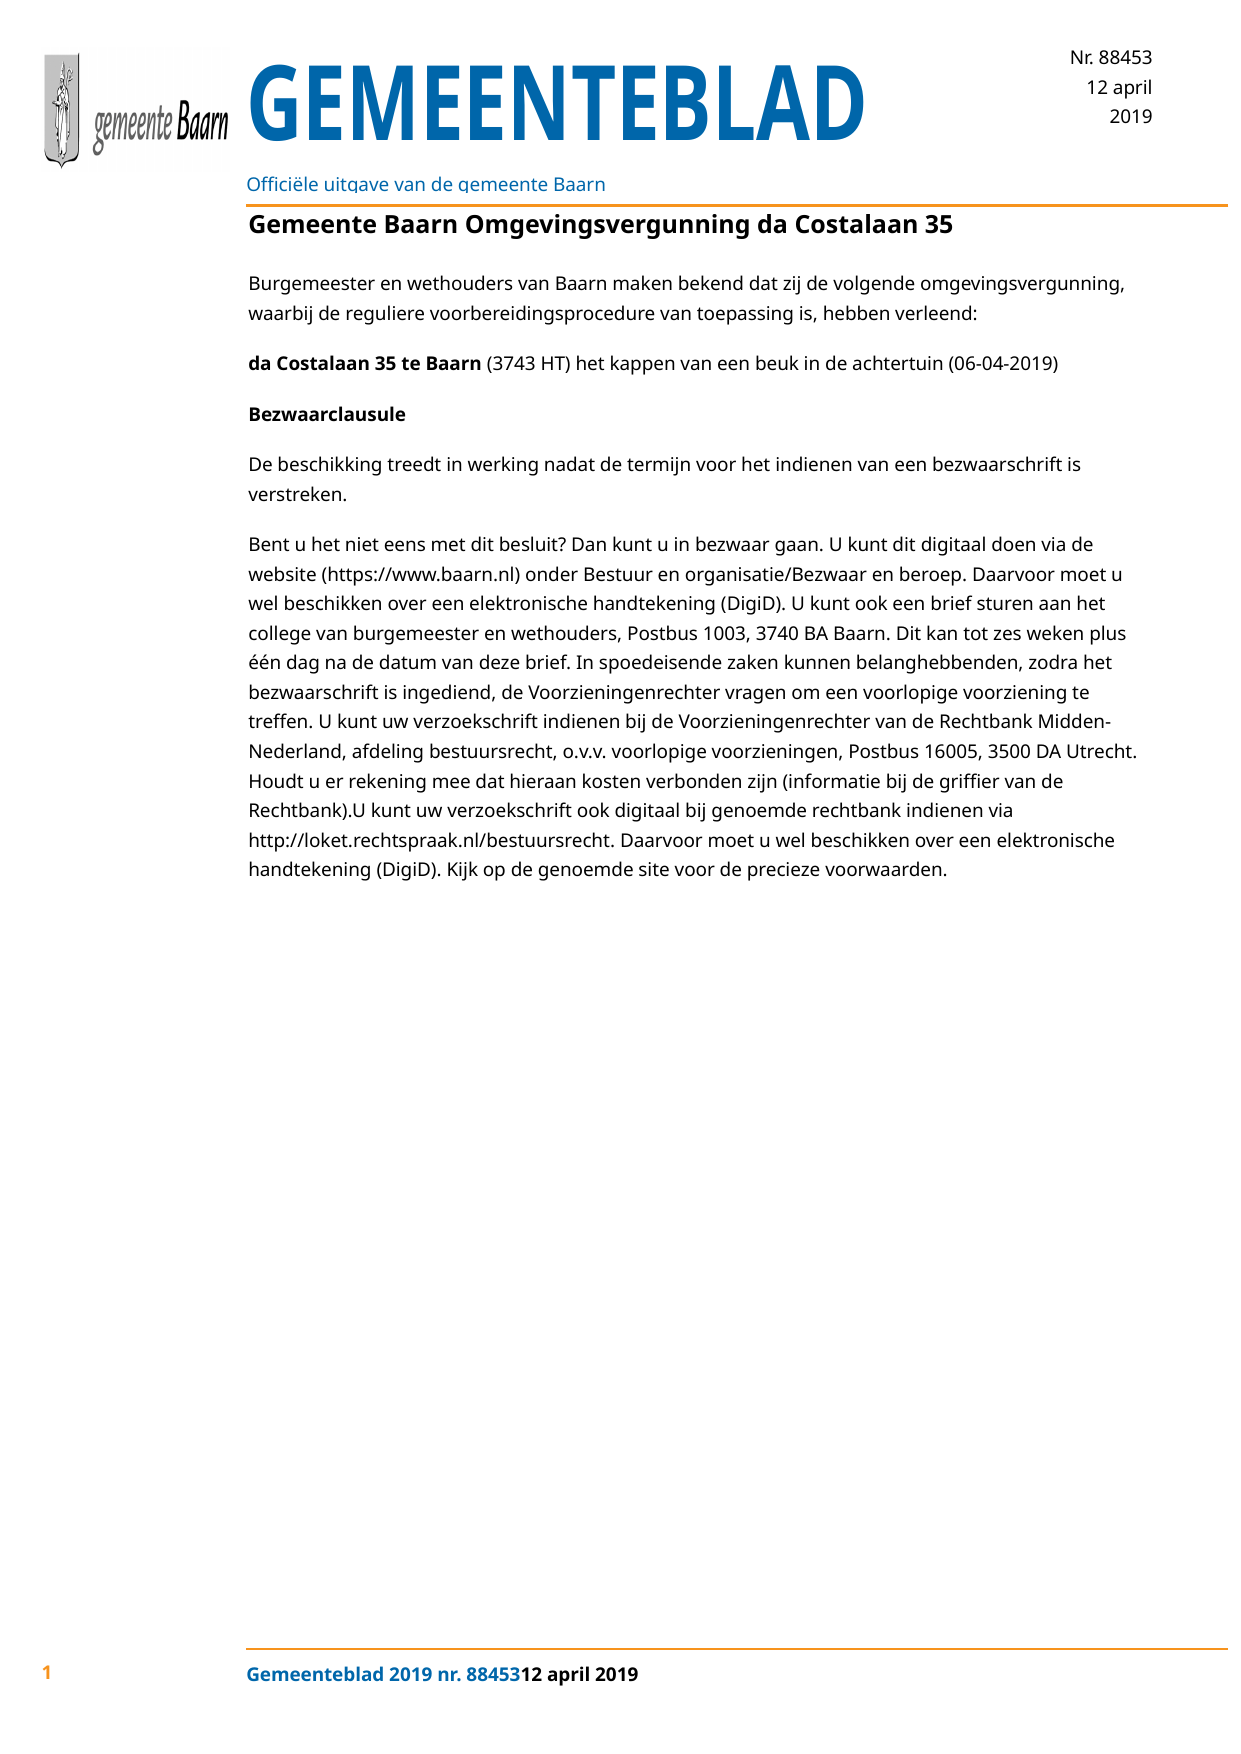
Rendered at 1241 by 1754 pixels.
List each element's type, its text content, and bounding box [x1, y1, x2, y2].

text da Costalaan 35 te Baarn (3743 HT) het kappen van een beuk in de achtertuin (06-04-2019) [248, 350, 1152, 376]
text De beschikking treedt in werking nadat de termijn voor het indienen van een bezwaarschrift is verstreken. [248, 451, 1152, 506]
picture [41, 47, 231, 172]
text Bezwaarclausule [248, 401, 1152, 426]
text Burgemeester en wethouders van Baarn maken bekend dat zij de volgende omgevingsvergunning, waarbij de reguliere voorbereidingsprocedure van toepassing is, hebben verleend: [248, 270, 1152, 326]
text Bent u het niet eens met dit besluit? Dan kunt u in bezwaar gaan. U kunt dit digitaal doen via de website (https://www.baarn.nl) onder Bestuur en organisatie/Bezwaar en beroep. Daarvoor moet u wel beschikken over een elektronische handtekening (DigiD). U kunt ook een brief sturen aan het college van burgemeester en wethouders, Postbus 1003, 3740 BA Baarn. Dit kan tot zes weken plus één dag na de datum van deze brief. In spoedeisende zaken kunnen belanghebbenden, zodra het bezwaarschrift is ingediend, de Voorzieningenrechter vragen om een voorlopige voorziening te treffen. U kunt uw verzoekschrift indienen bij de Voorzieningenrechter van de Rechtbank Midden-Nederland, afdeling bestuursrecht, o.v.v. voorlopige voorzieningen, Postbus 16005, 3500 DA Utrecht. Houdt u er rekening mee dat hieraan kosten verbonden zijn (informatie bij de griffier van de Rechtbank).U kunt uw verzoekschrift ook digitaal bij genoemde rechtbank indienen via http://loket.rechtspraak.nl/bestuursrecht. Daarvoor moet u wel beschikken over een elektronische handtekening (DigiD). Kijk op de genoemde site voor de precieze voorwaarden. [248, 531, 1152, 882]
text Gemeente Baarn Omgevingsvergunning da Costalaan 35 [248, 207, 1152, 241]
